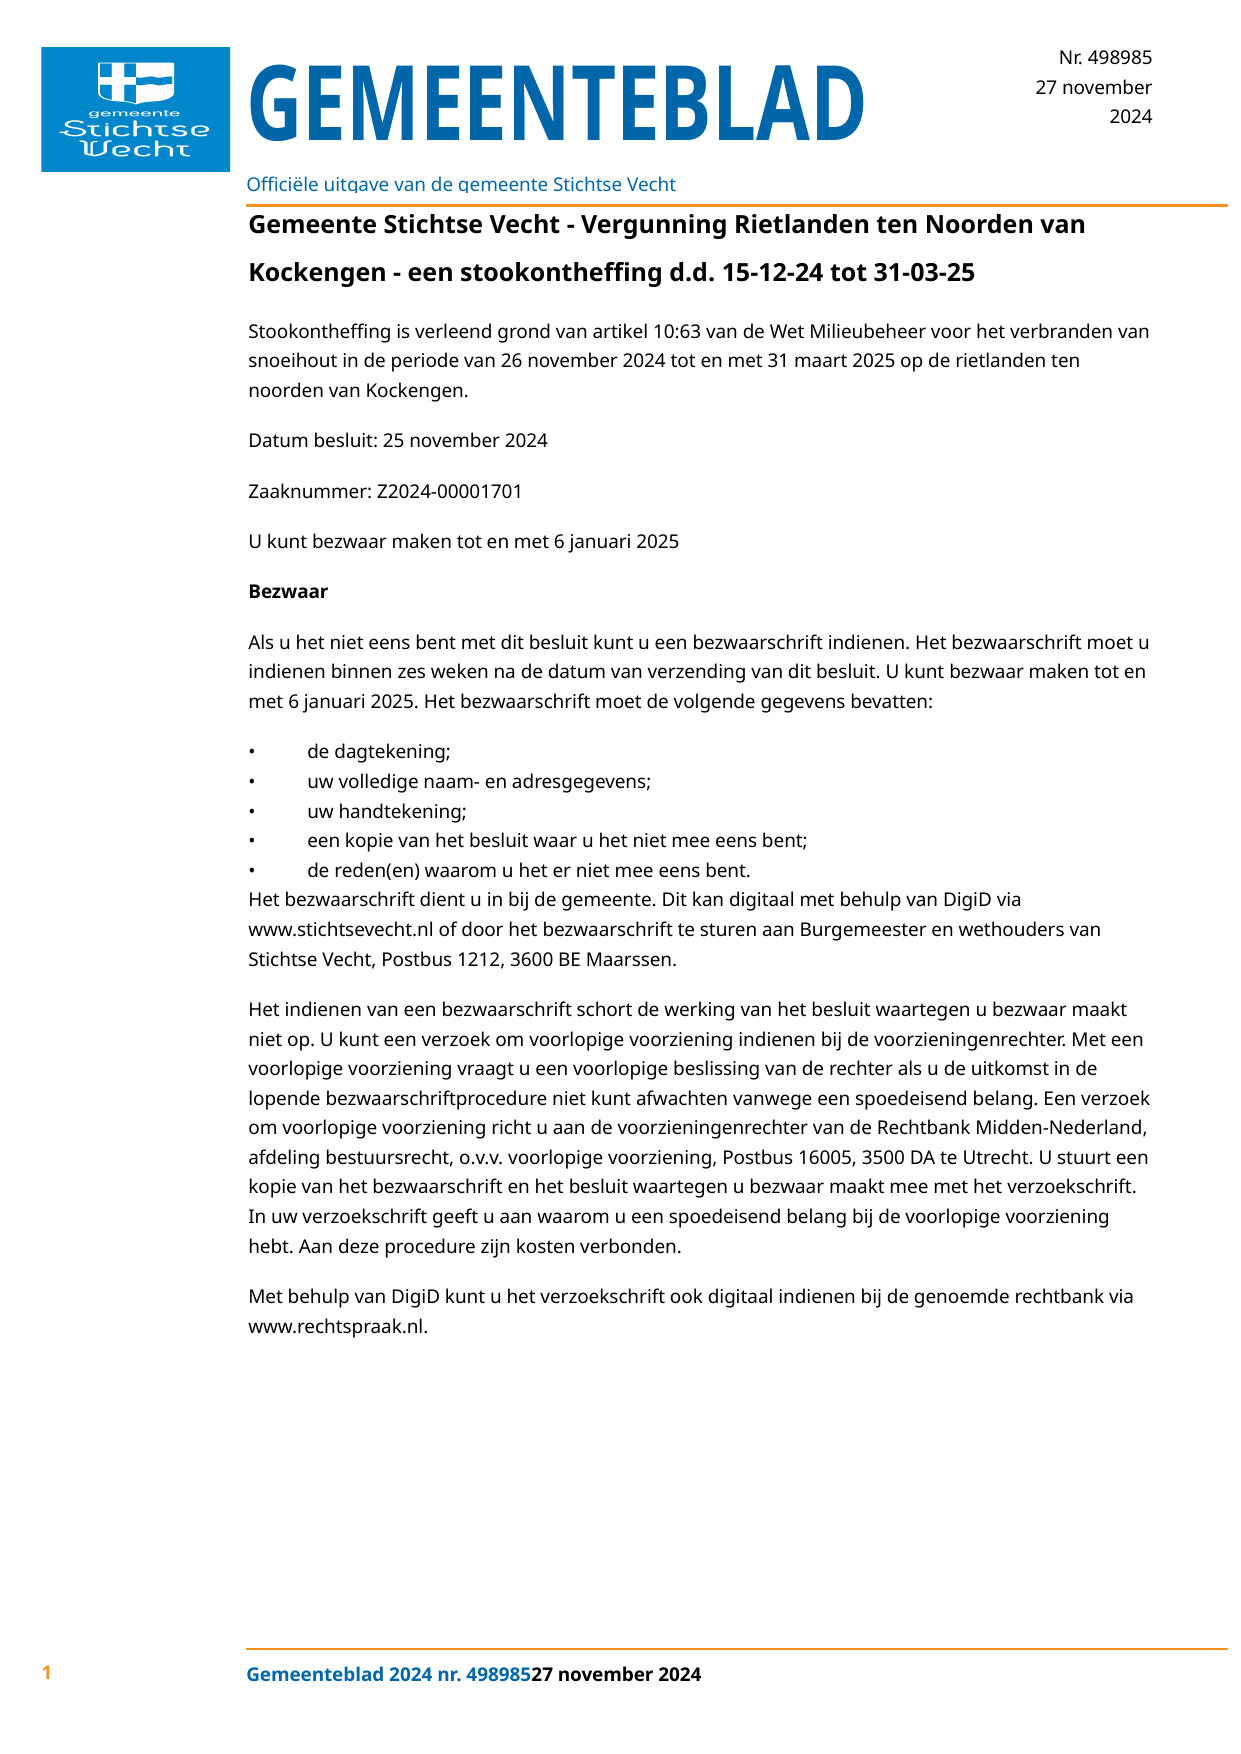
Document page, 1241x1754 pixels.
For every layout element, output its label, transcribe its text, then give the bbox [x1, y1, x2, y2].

text Gemeente Stichtse Vecht - Vergunning Rietlanden ten Noorden van Kockengen - een stookontheffing d.d. 15-12-24 tot 31-03-25 [248, 207, 1152, 288]
picture [99, 63, 135, 101]
text Datum besluit: 25 november 2024 [248, 427, 1152, 453]
list uw volledige naam- en adresgegevens; [248, 768, 1152, 794]
picture [137, 63, 174, 103]
list de reden(en) waarom u het er niet mee eens bent. [248, 857, 1152, 883]
text Het indienen van een bezwaarschrift schort de werking van het besluit waartegen u bezwaar maakt niet op. U kunt een verzoek om voorlopige voorziening indienen bij de voorzieningenrechter. Met een voorlopige voorziening vraagt u een voorlopige beslissing van de rechter als u de uitkomst in de lopende bezwaarschriftprocedure niet kunt afwachten vanwege een spoedeisend belang. Een verzoek om voorlopige voorziening richt u aan de voorzieningenrechter van de Rechtbank Midden-Nederland, afdeling bestuursrecht, o.v.v. voorlopige voorziening, Postbus 16005, 3500 DA te Utrecht. U stuurt een kopie van het bezwaarschrift en het besluit waartegen u bezwaar maakt mee met het verzoekschrift. In uw verzoekschrift geeft u aan waarom u een spoedeisend belang bij de voorlopige voorziening hebt. Aan deze procedure zijn kosten verbonden. [248, 996, 1152, 1259]
text Met behulp van DigiD kunt u het verzoekschrift ook digitaal indienen bij de genoemde rechtbank via www.rechtspraak.nl. [248, 1283, 1152, 1339]
text Bezwaar [248, 579, 1152, 604]
list uw handtekening; [248, 798, 1152, 824]
list een kopie van het besluit waar u het niet mee eens bent; [248, 827, 1152, 853]
text Het bezwaarschrift dient u in bij de gemeente. Dit kan digitaal met behulp van DigiD via www.stichtsevecht.nl of door het bezwaarschrift te sturen aan Burgemeester en wethouders van Stichtse Vecht, Postbus 1212, 3600 BE Maarssen. [248, 887, 1152, 972]
list de dagtekening; [248, 739, 1152, 764]
text Stookontheffing is verleend grond van artikel 10:63 van de Wet Milieubeheer voor het verbranden van snoeihout in de periode van 26 november 2024 tot en met 31 maart 2025 op de rietlanden ten noorden van Kockengen. [248, 318, 1152, 403]
text U kunt bezwaar maken tot en met 6 januari 2025 [248, 528, 1152, 554]
text Zaaknummer: Z2024-00001701 [248, 478, 1152, 504]
text Als u het niet eens bent met dit besluit kunt u een bezwaarschrift indienen. Het bezwaarschrift moet u indienen binnen zes weken na de datum van verzending van dit besluit. U kunt bezwaar maken tot en met 6 januari 2025. Het bezwaarschrift moet de volgende gegevens bevatten: [248, 629, 1152, 714]
